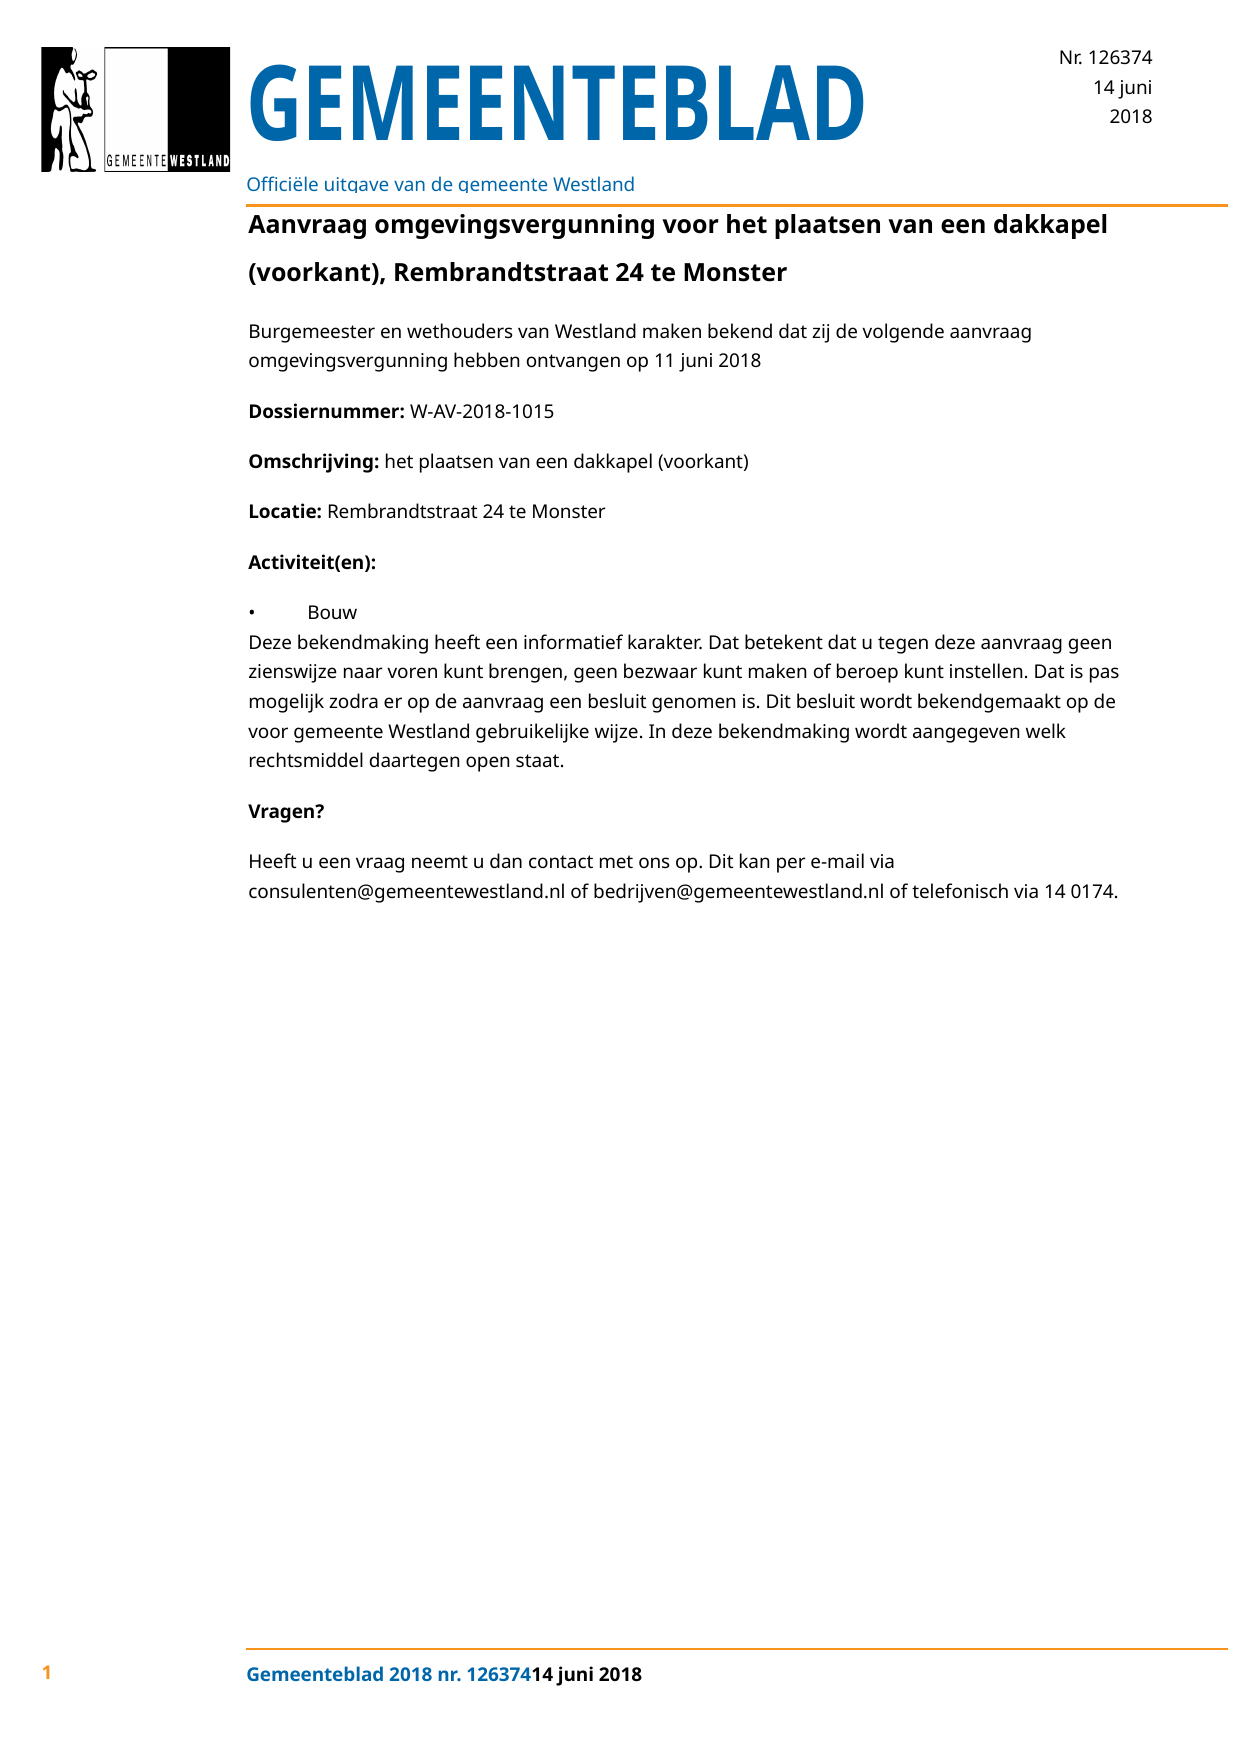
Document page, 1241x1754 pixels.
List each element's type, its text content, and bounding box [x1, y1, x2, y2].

text Deze bekendmaking heeft een informatief karakter. Dat betekent dat u tegen deze aanvraag geen zienswijze naar voren kunt brengen, geen bezwaar kunt maken of beroep kunt instellen. Dat is pas mogelijk zodra er op de aanvraag een besluit genomen is. Dit besluit wordt bekendgemaakt op de voor gemeente Westland gebruikelijke wijze. In deze bekendmaking wordt aangegeven welk rechtsmiddel daartegen open staat. [248, 629, 1152, 773]
text Locatie: Rembrandtstraat 24 te Monster [248, 499, 1152, 524]
text Aanvraag omgevingsvergunning voor het plaatsen van een dakkapel (voorkant), Rembrandtstraat 24 te Monster [248, 207, 1152, 288]
text Burgemeester en wethouders van Westland maken bekend dat zij de volgende aanvraag omgevingsvergunning hebben ontvangen op 11 juni 2018 [248, 318, 1152, 373]
text Heeft u een vraag neemt u dan contact met ons op. Dit kan per e-mail via consulenten@gemeentewestland.nl of bedrijven@gemeentewestland.nl of telefonisch via 14 0174. [248, 848, 1152, 904]
list Bouw [248, 599, 1152, 625]
text Activiteit(en): [248, 549, 1152, 575]
picture [41, 47, 231, 172]
text Vragen? [248, 798, 1152, 824]
text Dossiernummer: W-AV-2018-1015 [248, 398, 1152, 424]
text Omschrijving: het plaatsen van een dakkapel (voorkant) [248, 448, 1152, 474]
